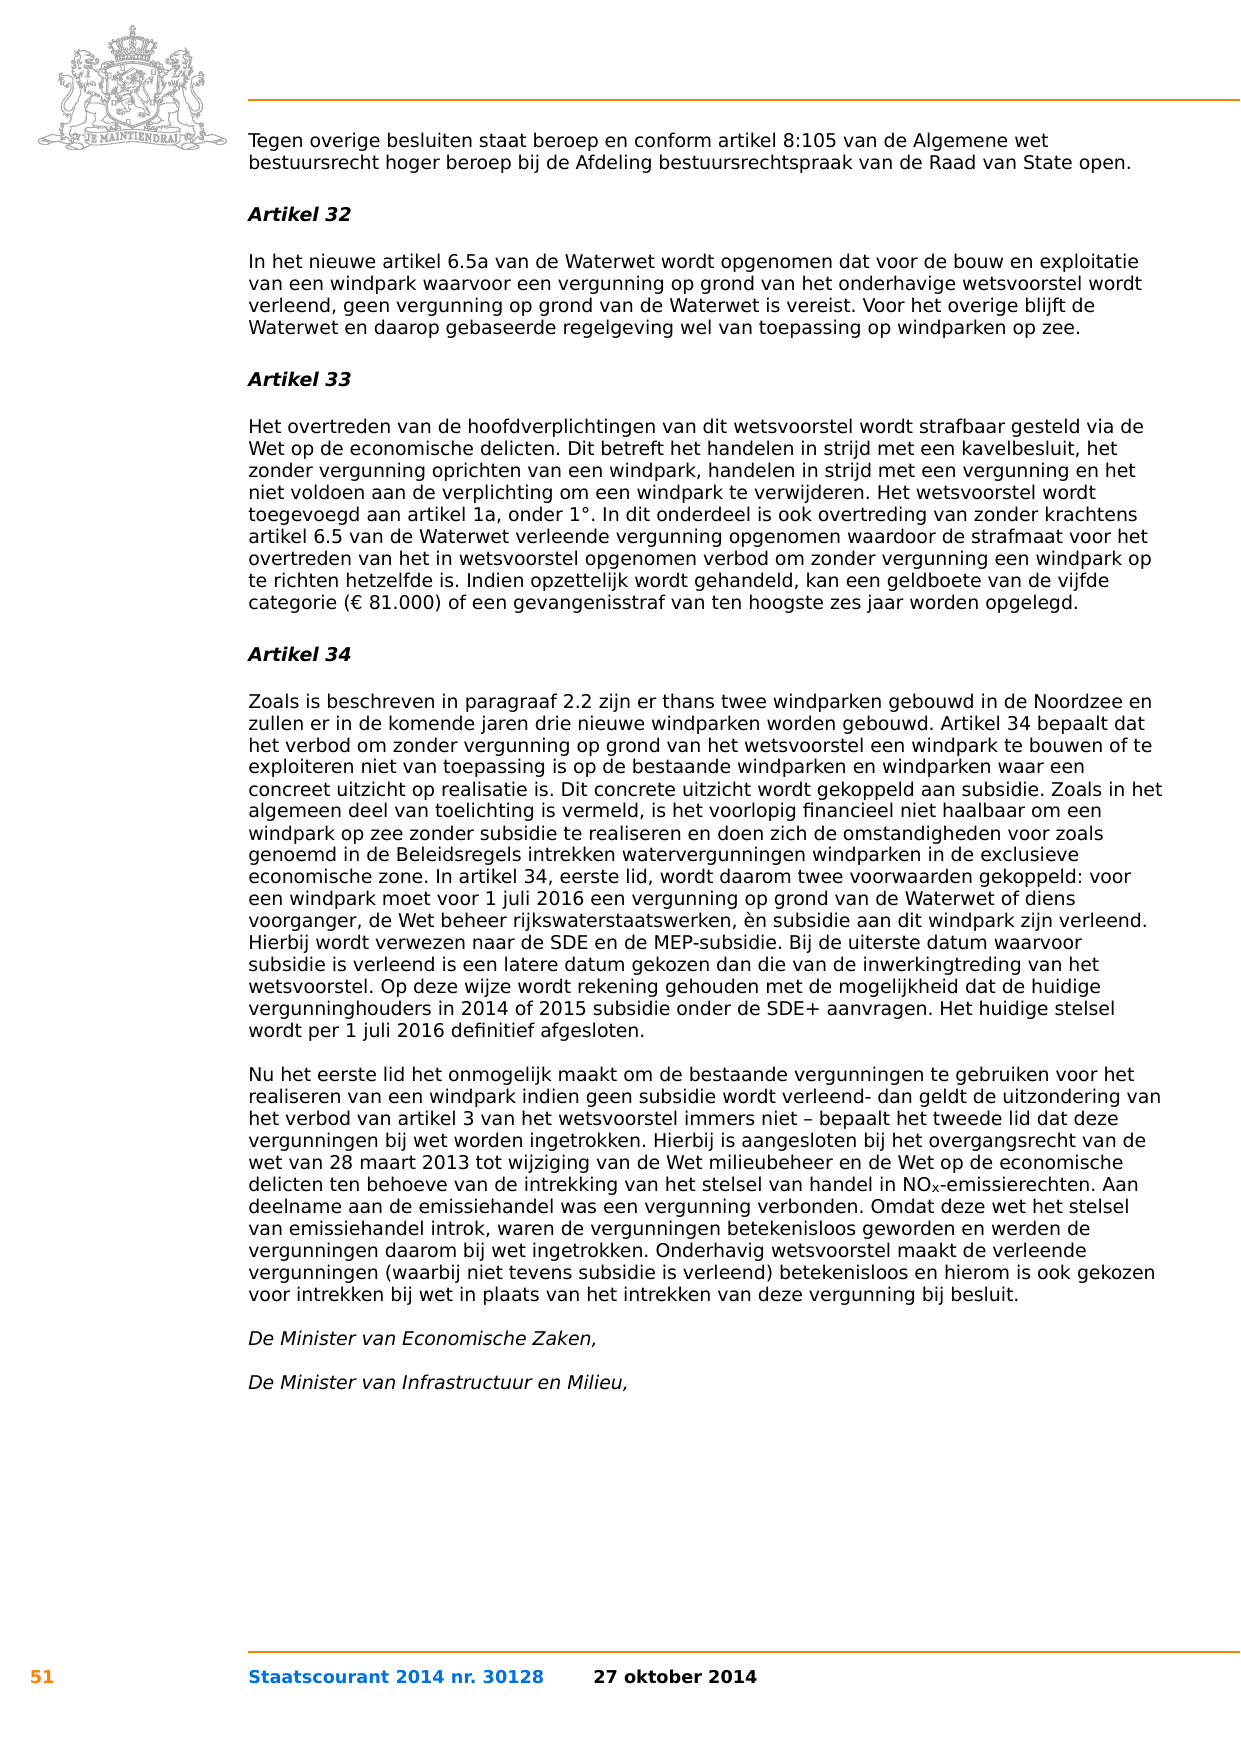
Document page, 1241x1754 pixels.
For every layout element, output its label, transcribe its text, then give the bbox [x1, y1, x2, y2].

subtitle Artikel 32 [248, 204, 1163, 226]
text In het nieuwe artikel 6.5a van de Waterwet wordt opgenomen dat voor de bouw en exploitatie van een windpark waarvoor een vergunning op grond van het onderhavige wetsvoorstel wordt verleend, geen vergunning op grond van de Waterwet is vereist. Voor het overige blijft de Waterwet en daarop gebaseerde regelgeving wel van toepassing op windparken op zee. [248, 251, 1163, 339]
subtitle Artikel 34 [248, 643, 1163, 666]
picture [38, 25, 227, 150]
text Nu het eerste lid het onmogelijk maakt om de bestaande vergunningen te gebruiken voor het realiseren van een windpark indien geen subsidie wordt verleend- dan geldt de uitzondering van het verbod van artikel 3 van het wetsvoorstel immers niet – bepaalt het tweede lid dat deze vergunningen bij wet worden ingetrokken. Hierbij is aangesloten bij het overgangsrecht van de wet van 28 maart 2013 tot wijziging van de Wet milieubeheer en de Wet op de economische delicten ten behoeve van de intrekking van het stelsel van handel in NOx-emissierechten. Aan deelname aan de emissiehandel was een vergunning verbonden. Omdat deze wet het stelsel van emissiehandel introk, waren de vergunningen betekenisloos geworden en werden de vergunningen daarom bij wet ingetrokken. Onderhavig wetsvoorstel maakt de verleende vergunningen (waarbij niet tevens subsidie is verleend) betekenisloos en hierom is ook gekozen voor intrekken bij wet in plaats van het intrekken van deze vergunning bij besluit. [248, 1064, 1163, 1306]
text Tegen overige besluiten staat beroep en conform artikel 8:105 van de Algemene wet bestuursrecht hoger beroep bij de Afdeling bestuursrechtspraak van de Raad van State open. [248, 130, 1163, 174]
subtitle Artikel 33 [248, 369, 1163, 391]
text Zoals is beschreven in paragraaf 2.2 zijn er thans twee windparken gebouwd in de Noordzee en zullen er in de komende jaren drie nieuwe windparken worden gebouwd. Artikel 34 bepaalt dat het verbod om zonder vergunning op grond van het wetsvoorstel een windpark te bouwen of te exploiteren niet van toepassing is op de bestaande windparken en windparken waar een concreet uitzicht op realisatie is. Dit concrete uitzicht wordt gekoppeld aan subsidie. Zoals in het algemeen deel van toelichting is vermeld, is het voorlopig financieel niet haalbaar om een windpark op zee zonder subsidie te realiseren en doen zich de omstandigheden voor zoals genoemd in de Beleidsregels intrekken watervergunningen windparken in de exclusieve economische zone. In artikel 34, eerste lid, wordt daarom twee voorwaarden gekoppeld: voor een windpark moet voor 1 juli 2016 een vergunning op grond van de Waterwet of diens voorganger, de Wet beheer rijkswaterstaatswerken, èn subsidie aan dit windpark zijn verleend. Hierbij wordt verwezen naar de SDE en de MEP-subsidie. Bij de uiterste datum waarvoor subsidie is verleend is een latere datum gekozen dan die van de inwerkingtreding van het wetsvoorstel. Op deze wijze wordt rekening gehouden met de mogelijkheid dat de huidige vergunninghouders in 2014 of 2015 subsidie onder de SDE+ aanvragen. Het huidige stelsel wordt per 1 juli 2016 definitief afgesloten. [248, 691, 1163, 1042]
text De Minister van Economische Zaken, [248, 1328, 1163, 1350]
text Het overtreden van de hoofdverplichtingen van dit wetsvoorstel wordt strafbaar gesteld via de Wet op de economische delicten. Dit betreft het handelen in strijd met een kavelbesluit, het zonder vergunning oprichten van een windpark, handelen in strijd met een vergunning en het niet voldoen aan de verplichting om een windpark te verwijderen. Het wetsvoorstel wordt toegevoegd aan artikel 1a, onder 1°. In dit onderdeel is ook overtreding van zonder krachtens artikel 6.5 van de Waterwet verleende vergunning opgenomen waardoor de strafmaat voor het overtreden van het in wetsvoorstel opgenomen verbod om zonder vergunning een windpark op te richten hetzelfde is. Indien opzettelijk wordt gehandeld, kan een geldboete van de vijfde categorie (€ 81.000) of een gevangenisstraf van ten hoogste zes jaar worden opgelegd. [248, 416, 1163, 613]
text De Minister van Infrastructuur en Milieu, [248, 1372, 1163, 1393]
